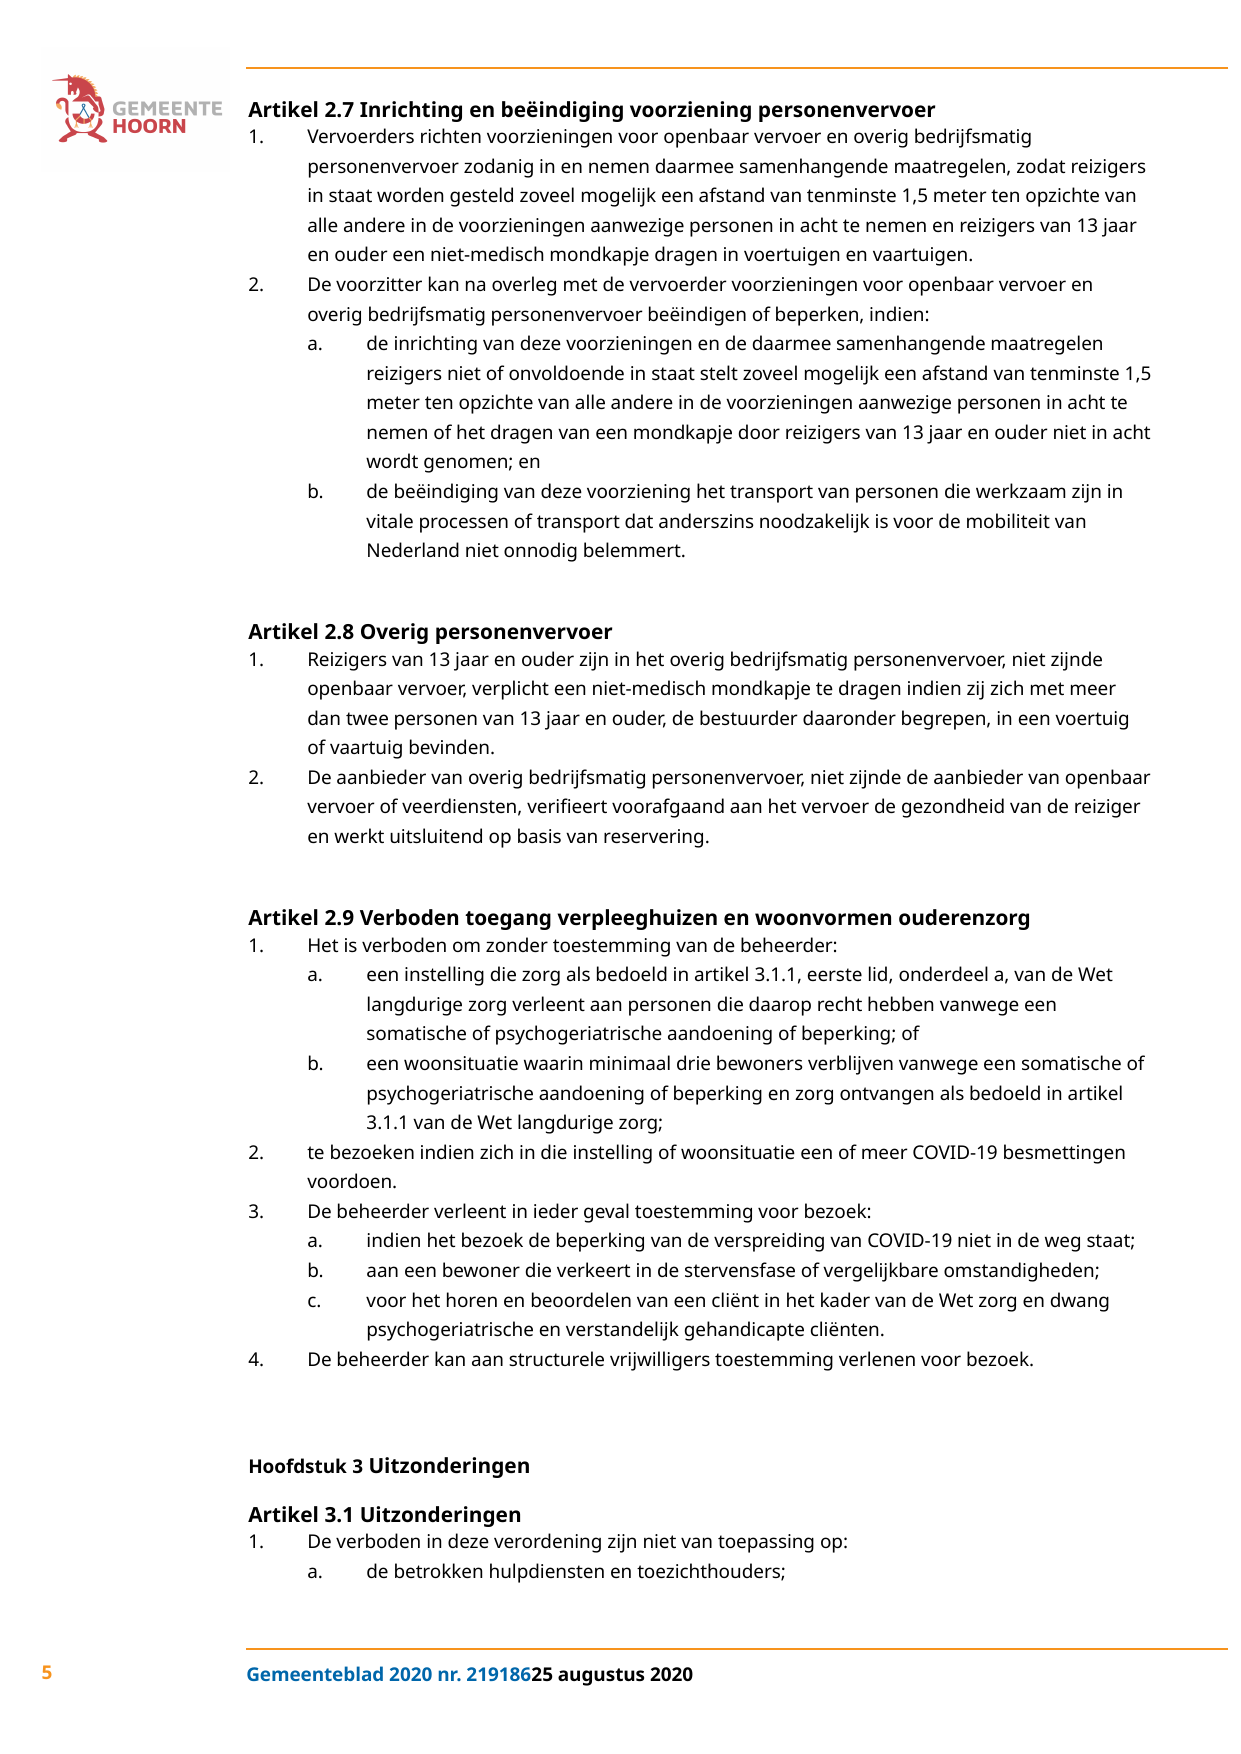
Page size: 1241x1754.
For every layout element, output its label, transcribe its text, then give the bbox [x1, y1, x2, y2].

text Artikel 3.1 Uitzonderingen [248, 1500, 1152, 1528]
list de beëindiging van deze voorziening het transport van personen die werkzaam zijn in vitale processen of transport dat anderszins noodzakelijk is voor de mobiliteit van Nederland niet onnodig belemmert. [307, 478, 1152, 563]
list een instelling die zorg als bedoeld in artikel 3.1.1, eerste lid, onderdeel a, van de Wet langdurige zorg verleent aan personen die daarop recht hebben vanwege een somatische of psychogeriatrische aandoening of beperking; of [307, 961, 1152, 1046]
list de betrokken hulpdiensten en toezichthouders; [307, 1558, 1152, 1584]
list Vervoerders richten voorzieningen voor openbaar vervoer en overig bedrijfsmatig personenvervoer zodanig in en nemen daarmee samenhangende maatregelen, zodat reizigers in staat worden gesteld zoveel mogelijk een afstand van tenminste 1,5 meter ten opzichte van alle andere in de voorzieningen aanwezige personen in acht te nemen en reizigers van 13 jaar en ouder een niet-medisch mondkapje dragen in voertuigen en vaartuigen. [248, 123, 1152, 267]
list aan een bewoner die verkeert in de stervensfase of vergelijkbare omstandigheden; [307, 1257, 1152, 1283]
list De beheerder kan aan structurele vrijwilligers toestemming verlenen voor bezoek. [248, 1346, 1152, 1372]
list voor het horen en beoordelen van een cliënt in het kader van de Wet zorg en dwang psychogeriatrische en verstandelijk gehandicapte cliënten. [307, 1287, 1152, 1342]
list De aanbieder van overig bedrijfsmatig personenvervoer, niet zijnde de aanbieder van openbaar vervoer of veerdiensten, verifieert voorafgaand aan het vervoer de gezondheid van de reiziger en werkt uitsluitend op basis van reservering. [248, 764, 1152, 849]
text Artikel 2.8 Overig personenvervoer [248, 617, 1152, 646]
list een woonsituatie waarin minimaal drie bewoners verblijven vanwege een somatische of psychogeriatrische aandoening of beperking en zorg ontvangen als bedoeld in artikel 3.1.1 van de Wet langdurige zorg; [307, 1050, 1152, 1135]
list De beheerder verleent in ieder geval toestemming voor bezoek: [248, 1198, 1152, 1224]
text Artikel 2.9 Verboden toegang verpleeghuizen en woonvormen ouderenzorg [248, 903, 1152, 932]
picture [41, 47, 231, 172]
list te bezoeken indien zich in die instelling of woonsituatie een of meer COVID-19 besmettingen voordoen. [248, 1139, 1152, 1194]
text Hoofdstuk 3 Uitzonderingen [248, 1451, 1152, 1479]
list indien het bezoek de beperking van de verspreiding van COVID-19 niet in de weg staat; [307, 1228, 1152, 1253]
list de inrichting van deze voorzieningen en de daarmee samenhangende maatregelen reizigers niet of onvoldoende in staat stelt zoveel mogelijk een afstand van tenminste 1,5 meter ten opzichte van alle andere in de voorzieningen aanwezige personen in acht te nemen of het dragen van een mondkapje door reizigers van 13 jaar en ouder niet in acht wordt genomen; en [307, 330, 1152, 474]
list Reizigers van 13 jaar en ouder zijn in het overig bedrijfsmatig personenvervoer, niet zijnde openbaar vervoer, verplicht een niet-medisch mondkapje te dragen indien zij zich met meer dan twee personen van 13 jaar en ouder, de bestuurder daaronder begrepen, in een voertuig of vaartuig bevinden. [248, 646, 1152, 760]
text Artikel 2.7 Inrichting en beëindiging voorziening personenvervoer [248, 95, 1152, 123]
list Het is verboden om zonder toestemming van de beheerder: [248, 932, 1152, 957]
list De voorzitter kan na overleg met de vervoerder voorzieningen voor openbaar vervoer en overig bedrijfsmatig personenvervoer beëindigen of beperken, indien: [248, 271, 1152, 326]
list De verboden in deze verordening zijn niet van toepassing op: [248, 1528, 1152, 1554]
